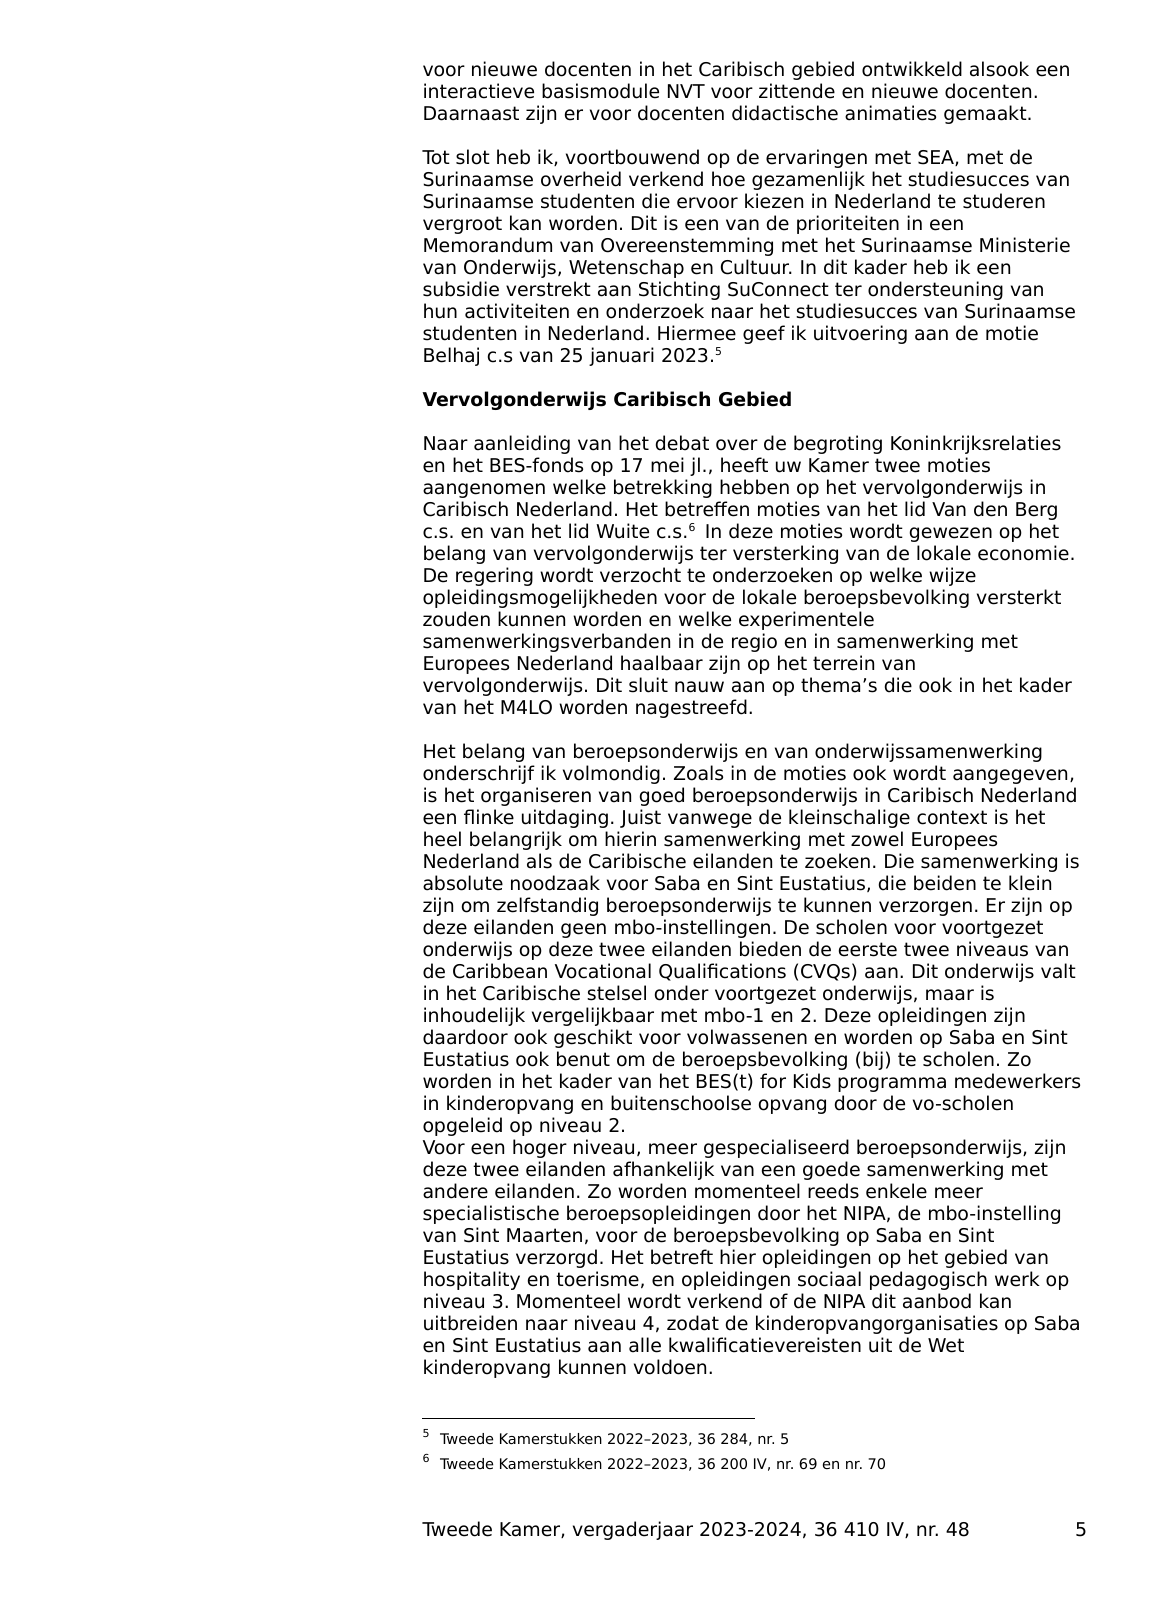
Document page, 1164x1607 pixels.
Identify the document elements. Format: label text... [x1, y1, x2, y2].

text Naar aanleiding van het debat over de begroting Koninkrijksrelaties en het BES-fonds op 17 mei jl., heeft uw Kamer twee moties aangenomen welke betrekking hebben op het vervolgonderwijs in Caribisch Nederland. Het betreffen moties van het lid Van den Berg c.s. en van het lid Wuite c.s. In deze moties wordt gewezen op het belang van vervolgonderwijs ter versterking van de lokale economie. De regering wordt verzocht te onderzoeken op welke wijze opleidingsmogelijkheden voor de lokale beroepsbevolking versterkt zouden kunnen worden en welke experimentele samenwerkingsverbanden in de regio en in samenwerking met Europees Nederland haalbaar zijn op het terrein van vervolgonderwijs. Dit sluit nauw aan op thema’s die ook in het kader van het M4LO worden nagestreefd. [422, 433, 1087, 719]
text Het belang van beroepsonderwijs en van onderwijssamenwerking onderschrijf ik volmondig. Zoals in de moties ook wordt aangegeven, is het organiseren van goed beroepsonderwijs in Caribisch Nederland een flinke uitdaging. Juist vanwege de kleinschalige context is het heel belangrijk om hierin samenwerking met zowel Europees Nederland als de Caribische eilanden te zoeken. Die samenwerking is absolute noodzaak voor Saba en Sint Eustatius, die beiden te klein zijn om zelfstandig beroepsonderwijs te kunnen verzorgen. Er zijn op deze eilanden geen mbo-instellingen. De scholen voor voortgezet onderwijs op deze twee eilanden bieden de eerste twee niveaus van de Caribbean Vocational Qualifications (CVQs) aan. Dit onderwijs valt in het Caribische stelsel onder voortgezet onderwijs, maar is inhoudelijk vergelijkbaar met mbo-1 en 2. Deze opleidingen zijn daardoor ook geschikt voor volwassenen en worden op Saba en Sint Eustatius ook benut om de beroepsbevolking (bij) te scholen. Zo worden in het kader van het BES(t) for Kids programma medewerkers in kinderopvang en buitenschoolse opvang door de vo-scholen opgeleid op niveau 2. [422, 741, 1087, 1137]
text Tot slot heb ik, voortbouwend op de ervaringen met SEA, met de Surinaamse overheid verkend hoe gezamenlijk het studiesucces van Surinaamse studenten die ervoor kiezen in Nederland te studeren vergroot kan worden. Dit is een van de prioriteiten in een Memorandum van Overeenstemming met het Surinaamse Ministerie van Onderwijs, Wetenschap en Cultuur. In dit kader heb ik een subsidie verstrekt aan Stichting SuConnect ter ondersteuning van hun activiteiten en onderzoek naar het studiesucces van Surinaamse studenten in Nederland. Hiermee geef ik uitvoering aan de motie Belhaj c.s van 25 januari 2023. [422, 147, 1087, 367]
text Tweede Kamerstukken 2022–2023, 36 200 IV, nr. 69 en nr. 70 [422, 1452, 1087, 1474]
text voor nieuwe docenten in het Caribisch gebied ontwikkeld alsook een interactieve basismodule NVT voor zittende en nieuwe docenten. Daarnaast zijn er voor docenten didactische animaties gemaakt. [422, 59, 1087, 125]
subtitle Vervolgonderwijs Caribisch Gebied [422, 389, 1087, 411]
text Tweede Kamerstukken 2022–2023, 36 284, nr. 5 [422, 1427, 1087, 1449]
text Voor een hoger niveau, meer gespecialiseerd beroepsonderwijs, zijn deze twee eilanden afhankelijk van een goede samenwerking met andere eilanden. Zo worden momenteel reeds enkele meer specialistische beroepsopleidingen door het NIPA, de mbo-instelling van Sint Maarten, voor de beroepsbevolking op Saba en Sint Eustatius verzorgd. Het betreft hier opleidingen op het gebied van hospitality en toerisme, en opleidingen sociaal pedagogisch werk op niveau 3. Momenteel wordt verkend of de NIPA dit aanbod kan uitbreiden naar niveau 4, zodat de kinderopvangorganisaties op Saba en Sint Eustatius aan alle kwalificatievereisten uit de Wet kinderopvang kunnen voldoen. [422, 1137, 1087, 1379]
